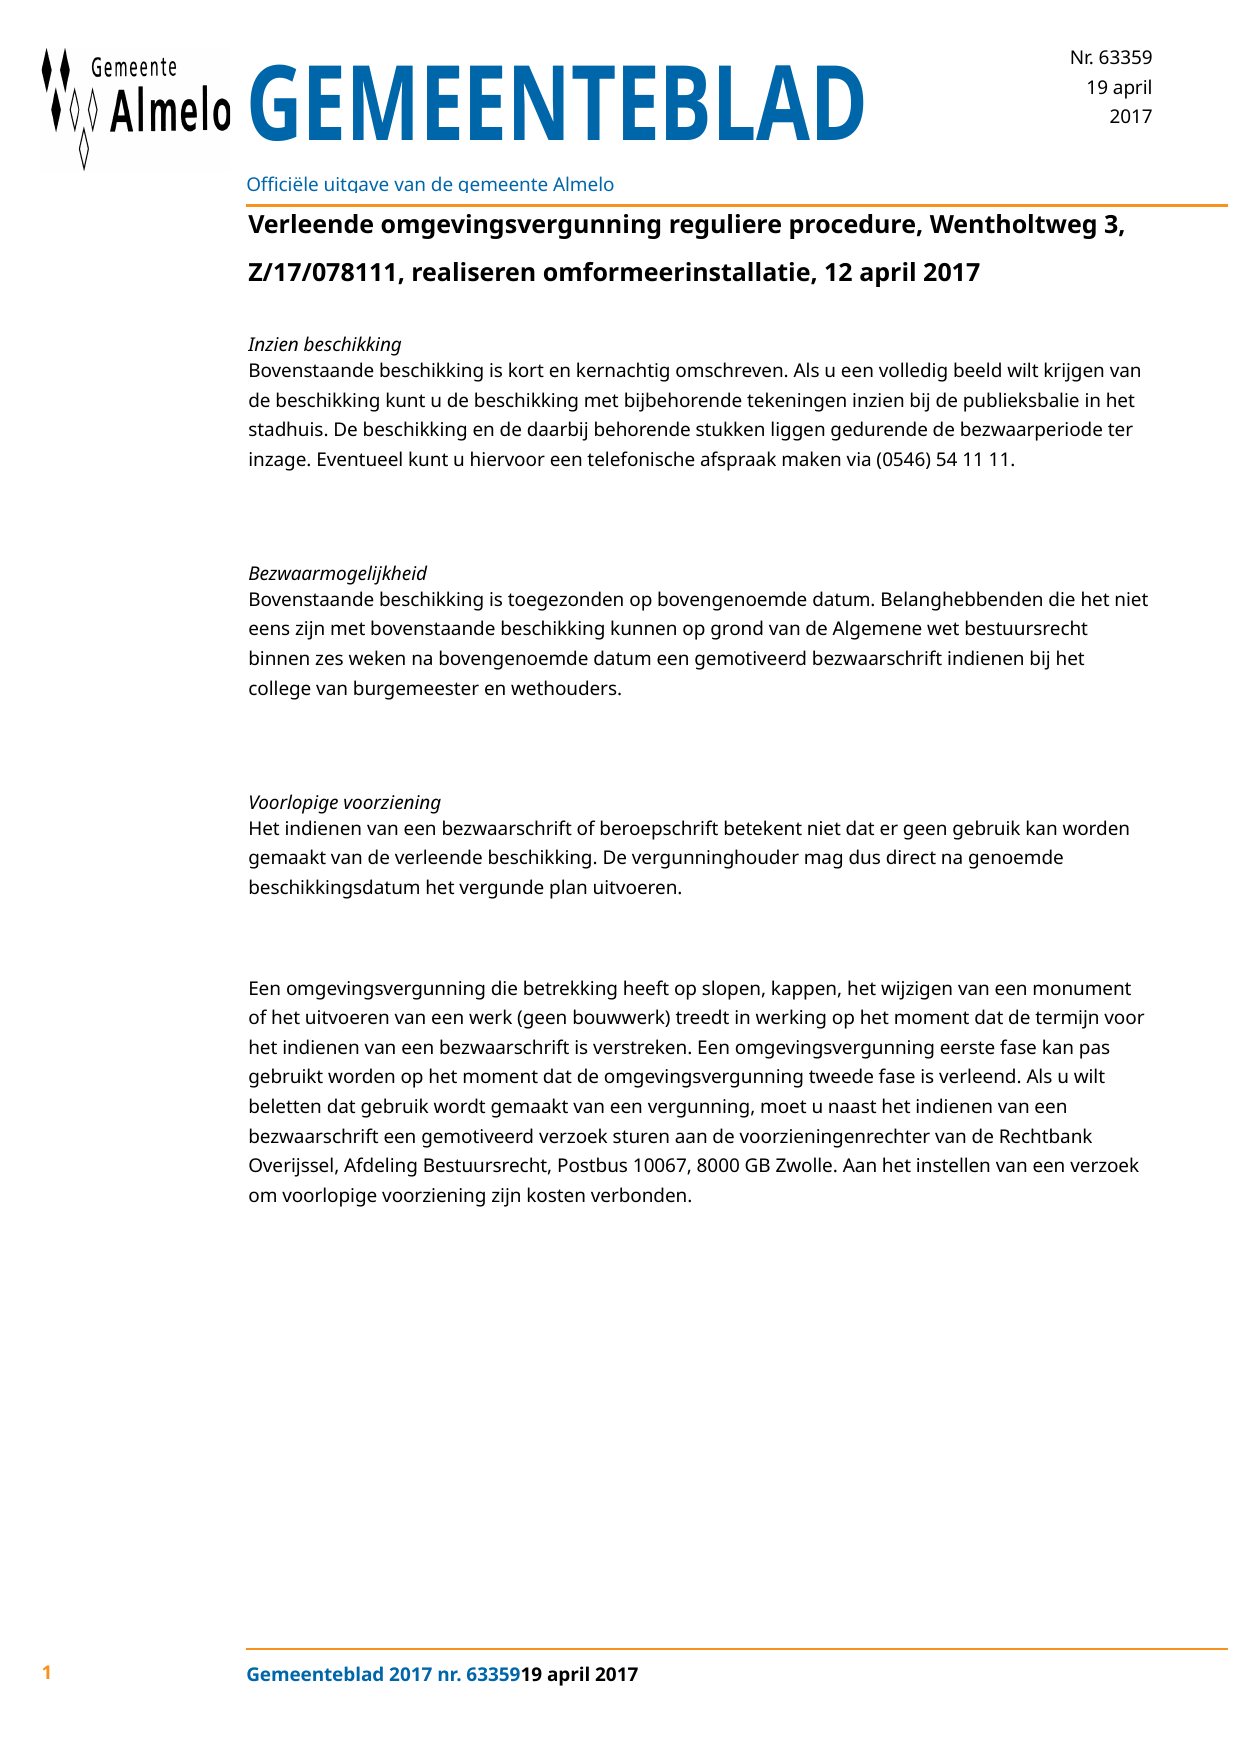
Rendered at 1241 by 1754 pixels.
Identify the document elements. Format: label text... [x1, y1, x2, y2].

text Voorlopige voorziening [248, 789, 1152, 815]
text Bovenstaande beschikking is kort en kernachtig omschreven. Als u een volledig beeld wilt krijgen van de beschikking kunt u de beschikking met bijbehorende tekeningen inzien bij de publieksbalie in het stadhuis. De beschikking en de daarbij behorende stukken liggen gedurende de bezwaarperiode ter inzage. Eventueel kunt u hiervoor een telefonische afspraak maken via (0546) 54 11 11. [248, 357, 1152, 472]
text Inzien beschikking [248, 331, 1152, 357]
text Bezwaarmogelijkheid [248, 560, 1152, 586]
picture [41, 47, 231, 172]
text Een omgevingsvergunning die betrekking heeft op slopen, kappen, het wijzigen van een monument of het uitvoeren van een werk (geen bouwwerk) treedt in werking op het moment dat de termijn voor het indienen van een bezwaarschrift is verstreken. Een omgevingsvergunning eerste fase kan pas gebruikt worden op het moment dat de omgevingsvergunning tweede fase is verleend. Als u wilt beletten dat gebruik wordt gemaakt van een vergunning, moet u naast het indienen van een bezwaarschrift een gemotiveerd verzoek sturen aan de voorzieningenrechter van de Rechtbank Overijssel, Afdeling Bestuursrecht, Postbus 10067, 8000 GB Zwolle. Aan het instellen van een verzoek om voorlopige voorziening zijn kosten verbonden. [248, 975, 1152, 1208]
text Bovenstaande beschikking is toegezonden op bovengenoemde datum. Belanghebbenden die het niet eens zijn met bovenstaande beschikking kunnen op grond van de Algemene wet bestuursrecht binnen zes weken na bovengenoemde datum een gemotiveerd bezwaarschrift indienen bij het college van burgemeester en wethouders. [248, 586, 1152, 701]
text Het indienen van een bezwaarschrift of beroepschrift betekent niet dat er geen gebruik kan worden gemaakt van de verleende beschikking. De vergunninghouder mag dus direct na genoemde beschikkingsdatum het vergunde plan uitvoeren. [248, 815, 1152, 900]
text Verleende omgevingsvergunning reguliere procedure, Wentholtweg 3, Z/17/078111, realiseren omformeerinstallatie, 12 april 2017 [248, 207, 1152, 288]
